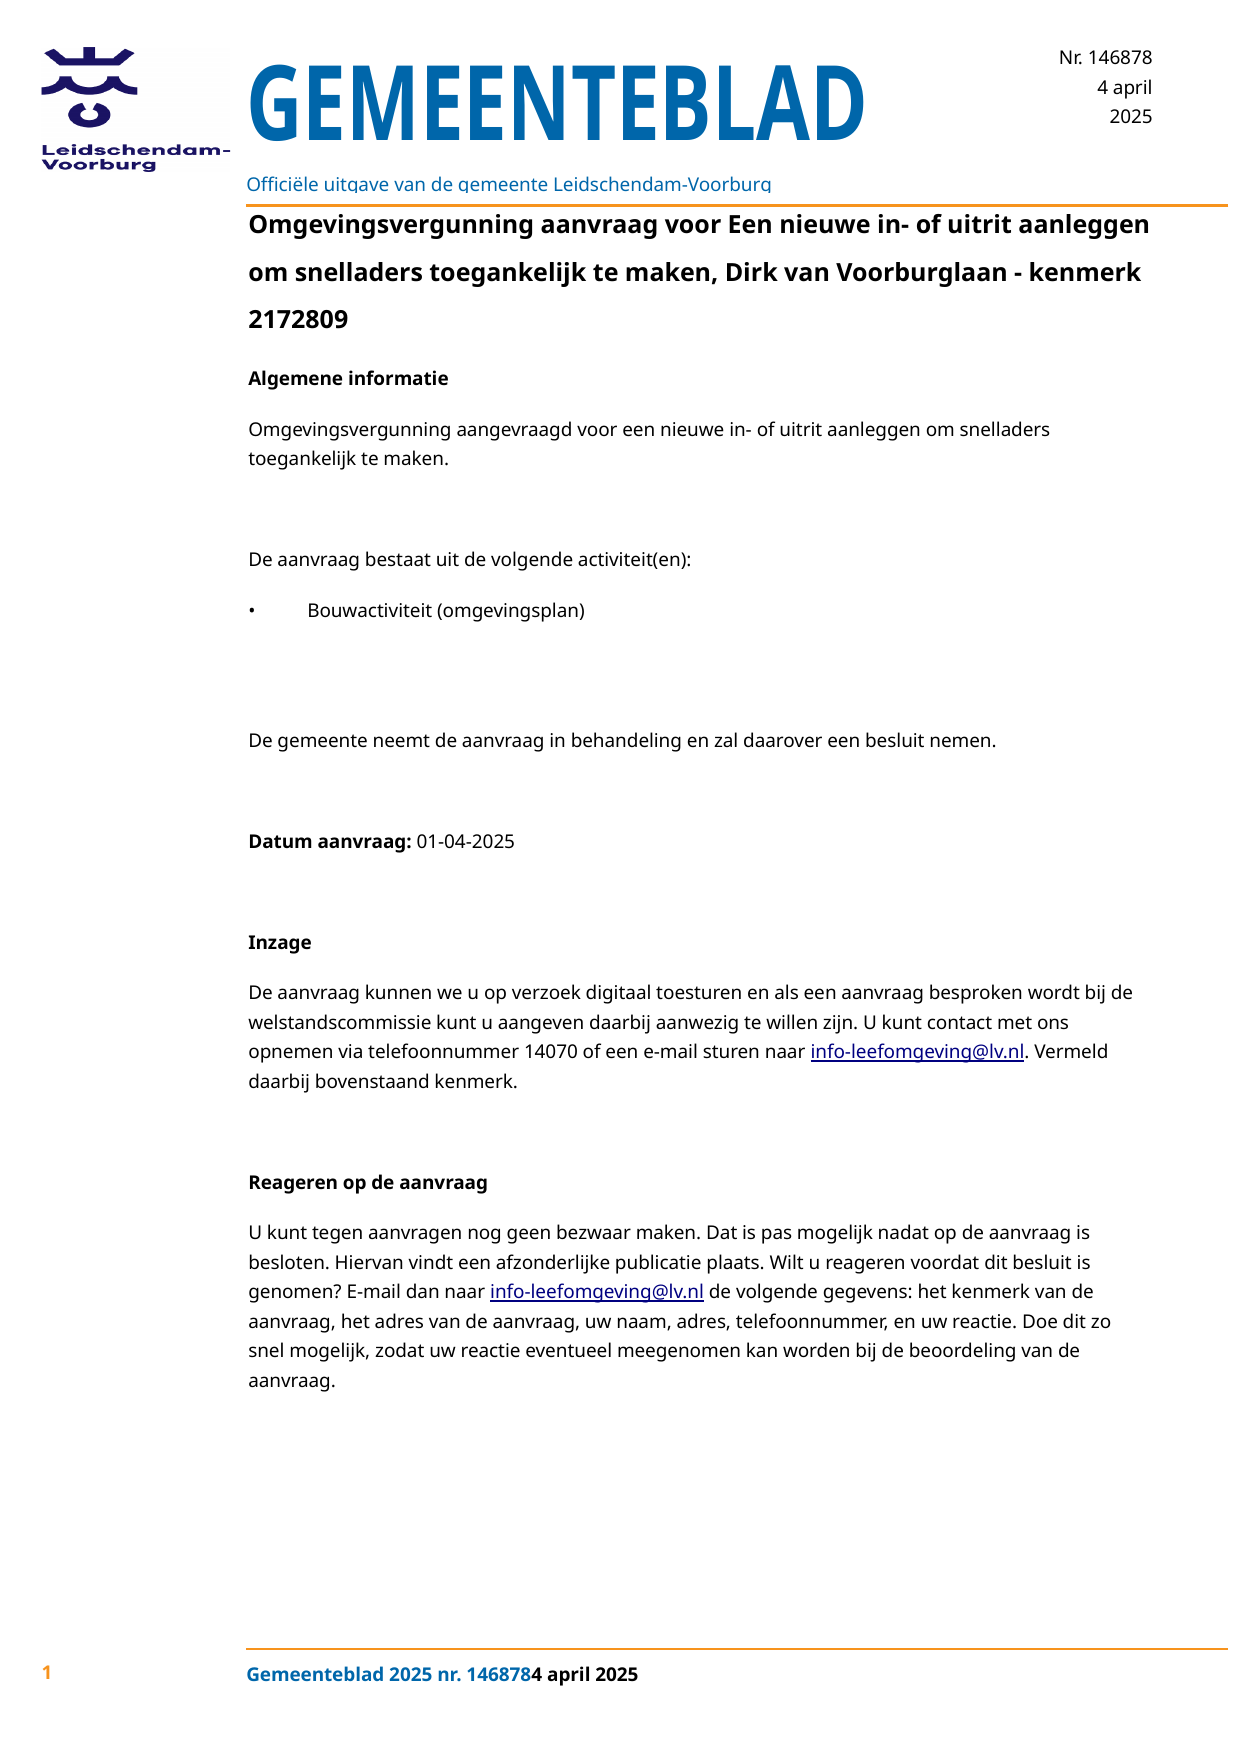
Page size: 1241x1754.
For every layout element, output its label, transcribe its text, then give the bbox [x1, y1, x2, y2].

text Reageren op de aanvraag [248, 1169, 1152, 1194]
text Datum aanvraag: 01-04-2025 [248, 828, 1152, 854]
text De aanvraag bestaat uit de volgende activiteit(en): [248, 546, 1152, 572]
text Omgevingsvergunning aanvraag voor Een nieuwe in- of uitrit aanleggen om snelladers toegankelijk te maken, Dirk van Voorburglaan - kenmerk 2172809 [248, 207, 1152, 336]
text Algemene informatie [248, 366, 1152, 391]
text U kunt tegen aanvragen nog geen bezwaar maken. Dat is pas mogelijk nadat op de aanvraag is besloten. Hiervan vindt een afzonderlijke publicatie plaats. Wilt u reageren voordat dit besluit is genomen? E-mail dan naar info-leefomgeving@lv.nl de volgende gegevens: het kenmerk van de aanvraag, het adres van de aanvraag, uw naam, adres, telefoonnummer, en uw reactie. Doe dit zo snel mogelijk, zodat uw reactie eventueel meegenomen kan worden bij de beoordeling van de aanvraag. [248, 1219, 1152, 1393]
text De aanvraag kunnen we u op verzoek digitaal toesturen en als een aanvraag besproken wordt bij de welstandscommissie kunt u aangeven daarbij aanwezig te willen zijn. U kunt contact met ons opnemen via telefoonnummer 14070 of een e-mail sturen naar info-leefomgeving@lv.nl. Vermeld daarbij bovenstaand kenmerk. [248, 979, 1152, 1094]
text Inzage [248, 929, 1152, 954]
picture [41, 47, 231, 172]
text De gemeente neemt de aanvraag in behandeling en zal daarover een besluit nemen. [248, 727, 1152, 753]
text Omgevingsvergunning aangevraagd voor een nieuwe in- of uitrit aanleggen om snelladers toegankelijk te maken. [248, 416, 1152, 471]
list Bouwactiviteit (omgevingsplan) [248, 597, 1152, 622]
